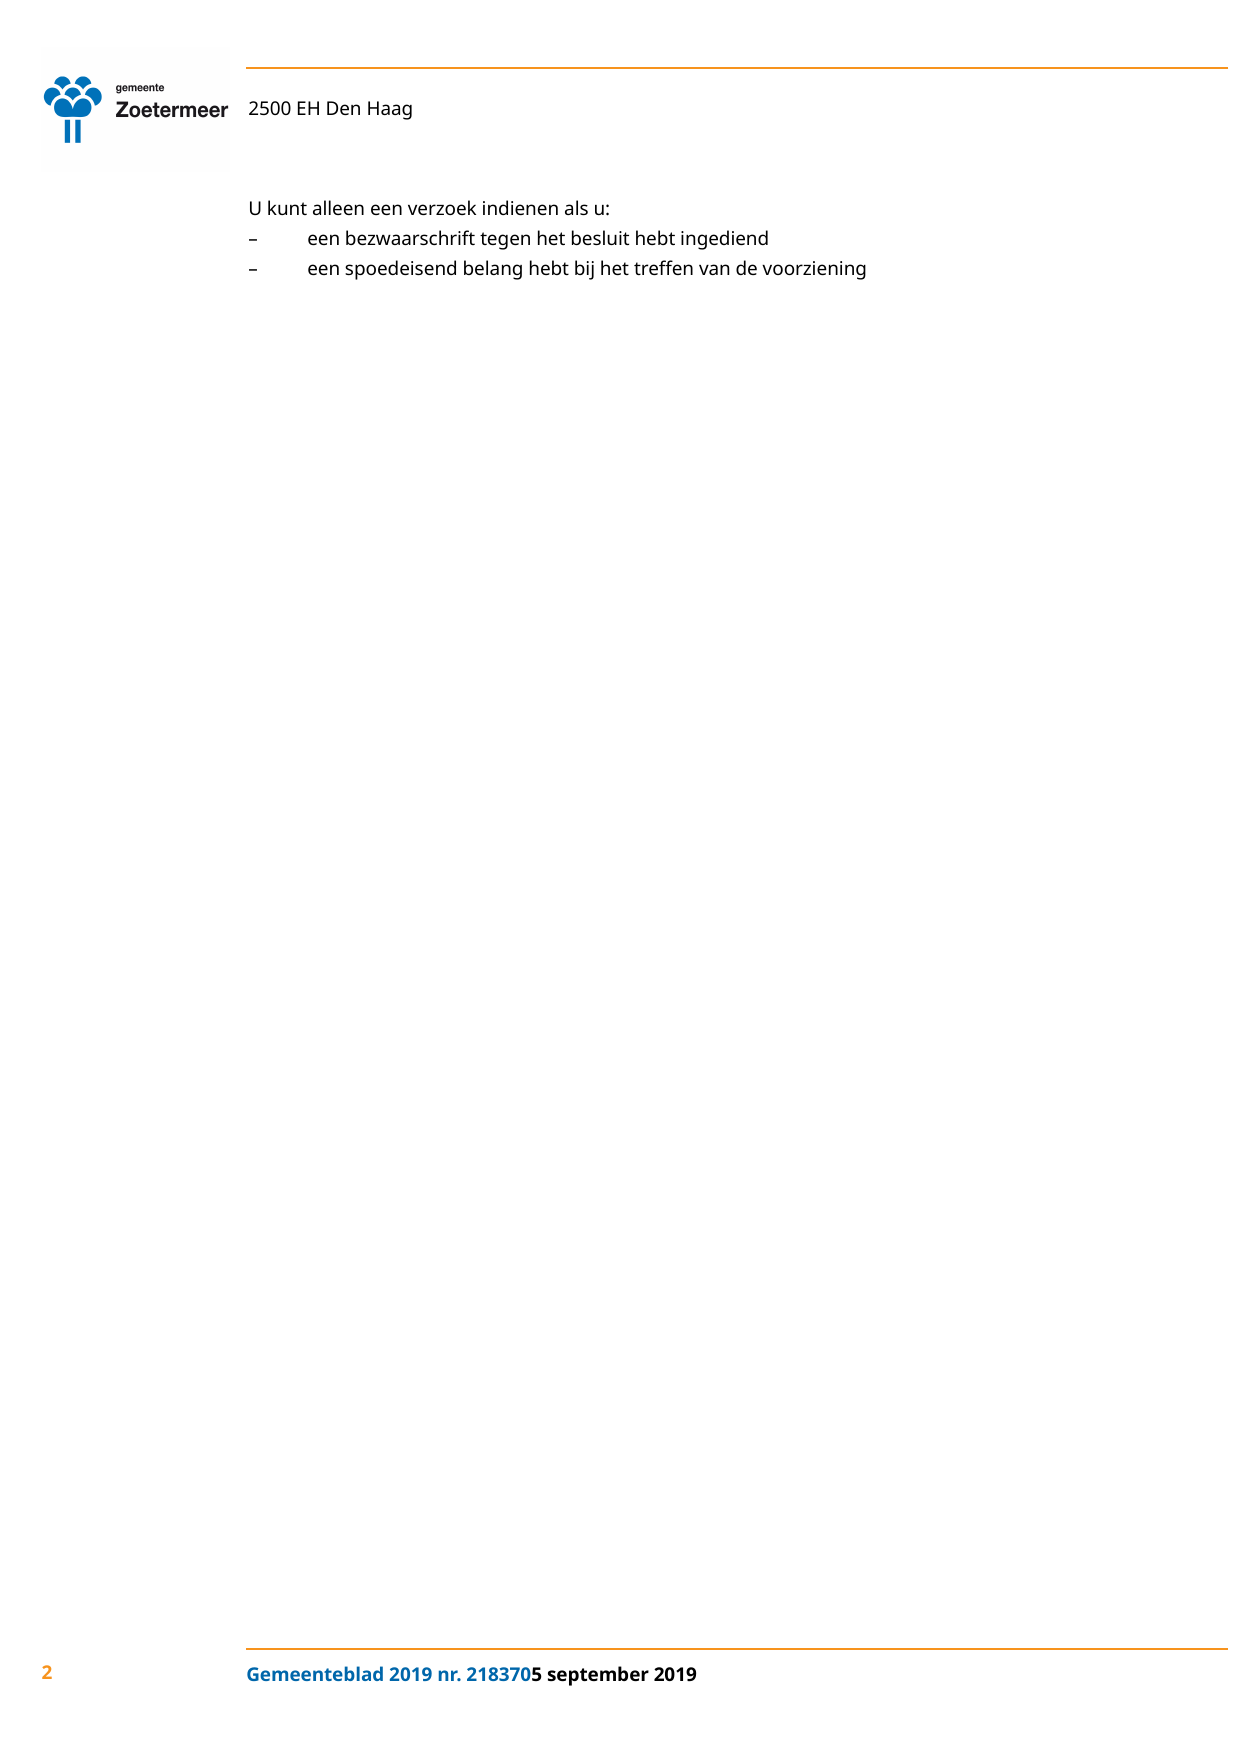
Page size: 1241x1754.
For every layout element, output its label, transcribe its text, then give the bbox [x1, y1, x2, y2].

list een bezwaarschrift tegen het besluit hebt ingediend [248, 225, 1152, 251]
list een spoedeisend belang hebt bij het treffen van de voorziening [248, 255, 1152, 281]
picture [41, 47, 231, 172]
text 2500 EH Den Haag [248, 95, 1152, 121]
text U kunt alleen een verzoek indienen als u: [248, 196, 1152, 221]
